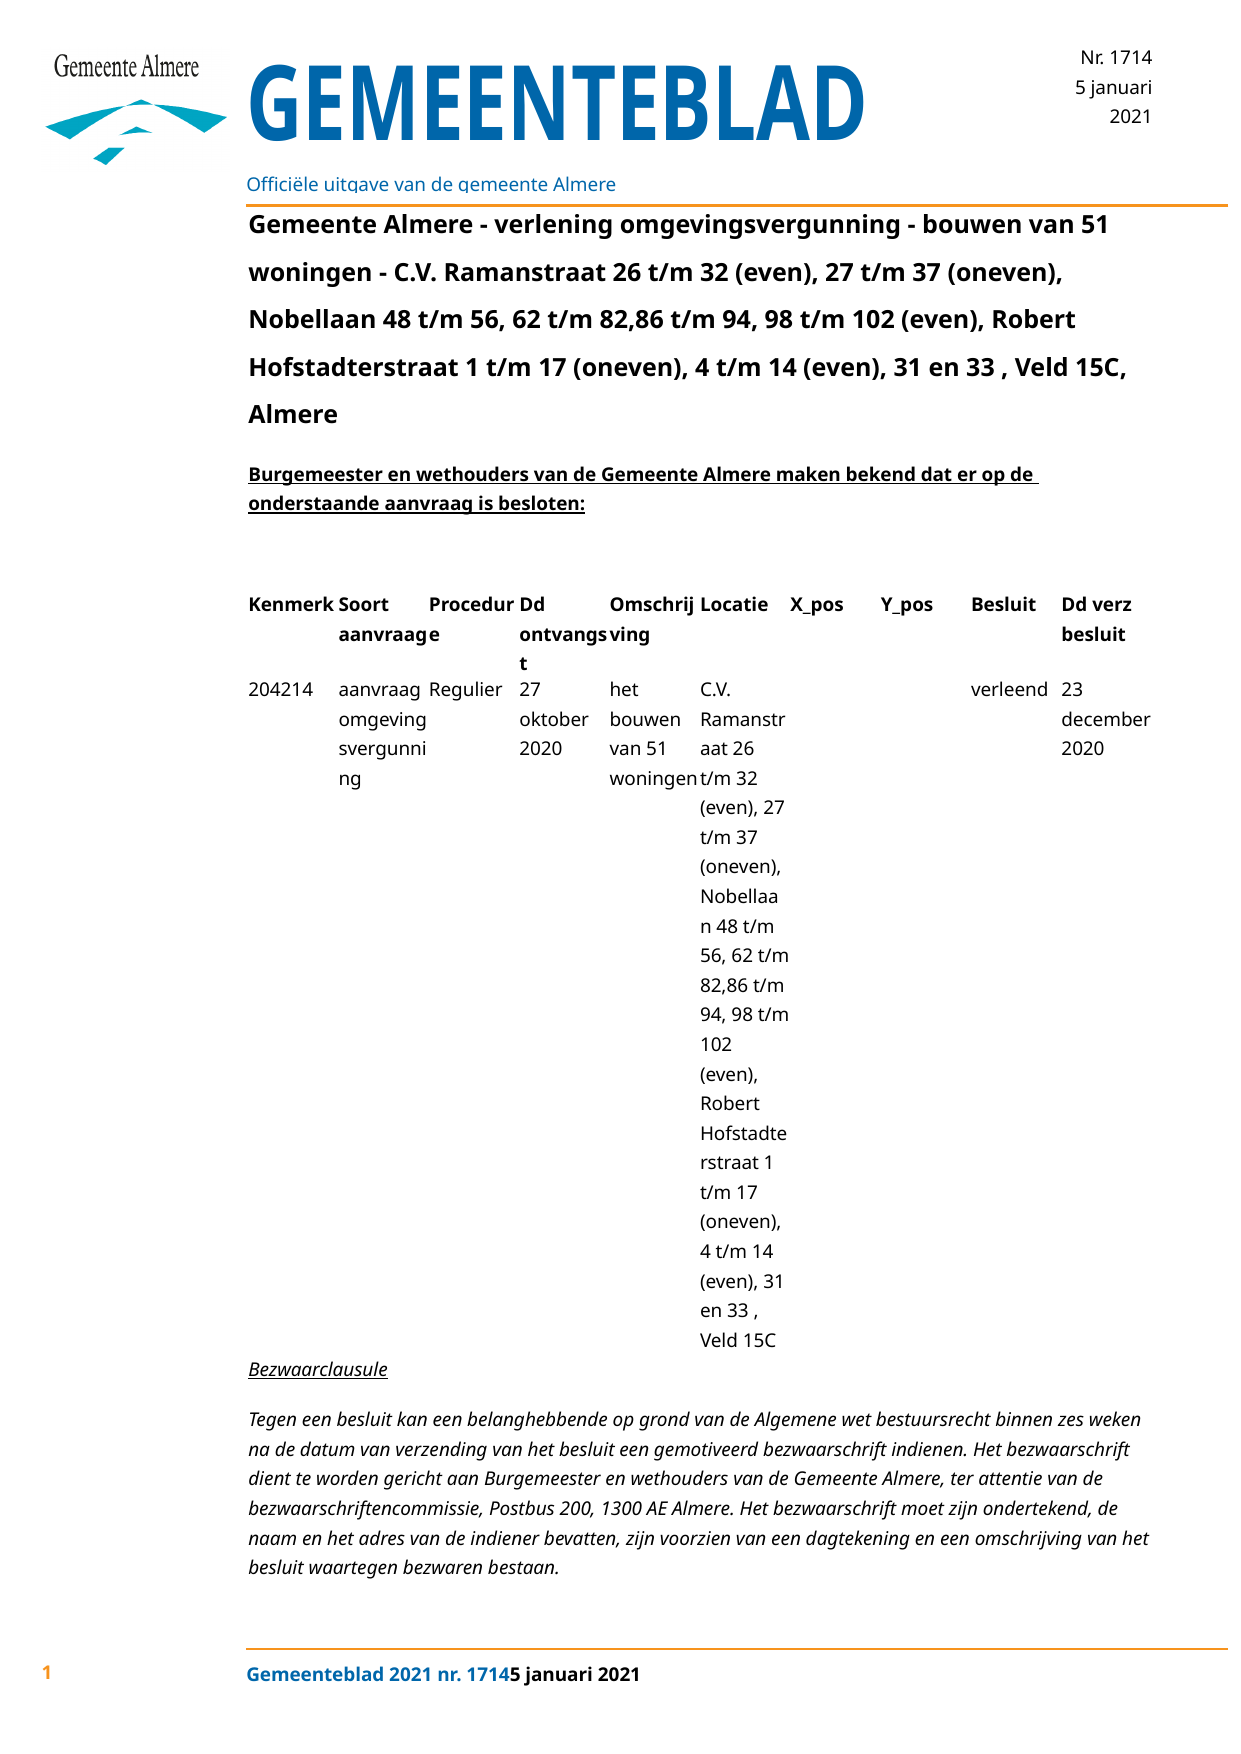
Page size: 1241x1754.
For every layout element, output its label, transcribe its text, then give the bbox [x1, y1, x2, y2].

table_cell [881, 676, 971, 1353]
table_cell het bouwen van 51 woningen [609, 676, 700, 1353]
table_header Procedure [429, 591, 519, 676]
table_header Soort aanvraag [338, 591, 429, 676]
picture [41, 47, 231, 172]
table_cell 204214 [248, 676, 338, 1353]
table_cell 27 oktober 2020 [519, 676, 609, 1353]
table_cell [790, 676, 881, 1353]
table_header Besluit [971, 591, 1061, 676]
table_cell aanvraag omgevingsvergunning [338, 676, 429, 1353]
text Gemeente Almere - verlening omgevingsvergunning - bouwen van 51 woningen - C.V. Ramanstraat 26 t/m 32 (even), 27 t/m 37 (oneven), Nobellaan 48 t/m 56, 62 t/m 82,86 t/m 94, 98 t/m 102 (even), Robert Hofstadterstraat 1 t/m 17 (oneven), 4 t/m 14 (even), 31 en 33 , Veld 15C, Almere [248, 207, 1152, 431]
text Tegen een besluit kan een belanghebbende op grond van de Algemene wet bestuursrecht binnen zes weken na de datum van verzending van het besluit een gemotiveerd bezwaarschrift indienen. Het bezwaarschrift dient te worden gericht aan Burgemeester en wethouders van de Gemeente Almere, ter attentie van de bezwaarschriftencommissie, Postbus 200, 1300 AE Almere. Het bezwaarschrift moet zijn ondertekend, de naam en het adres van de indiener bevatten, zijn voorzien van een dagtekening en een omschrijving van het besluit waartegen bezwaren bestaan. [248, 1406, 1152, 1580]
table_cell C.V. Ramanstraat 26 t/m 32 (even), 27 t/m 37 (oneven), Nobellaan 48 t/m 56, 62 t/m 82,86 t/m 94, 98 t/m 102 (even), Robert Hofstadterstraat 1 t/m 17 (oneven), 4 t/m 14 (even), 31 en 33 , Veld 15C [700, 676, 790, 1353]
text Bezwaarclausule [248, 1356, 1152, 1382]
table_cell Regulier [429, 676, 519, 1353]
table_cell verleend [971, 676, 1061, 1353]
table_cell 23 december 2020 [1061, 676, 1152, 1353]
table_header X_pos [790, 591, 881, 676]
table_header Y_pos [881, 591, 971, 676]
table_header Omschrijving [609, 591, 700, 676]
table_header Kenmerk [248, 591, 338, 676]
table_header Locatie [700, 591, 790, 676]
table_header Dd ontvangst [519, 591, 609, 676]
table_header Dd verz besluit [1061, 591, 1152, 676]
text Burgemeester en wethouders van de Gemeente Almere maken bekend dat er op de onderstaande aanvraag is besloten: [248, 461, 1152, 516]
